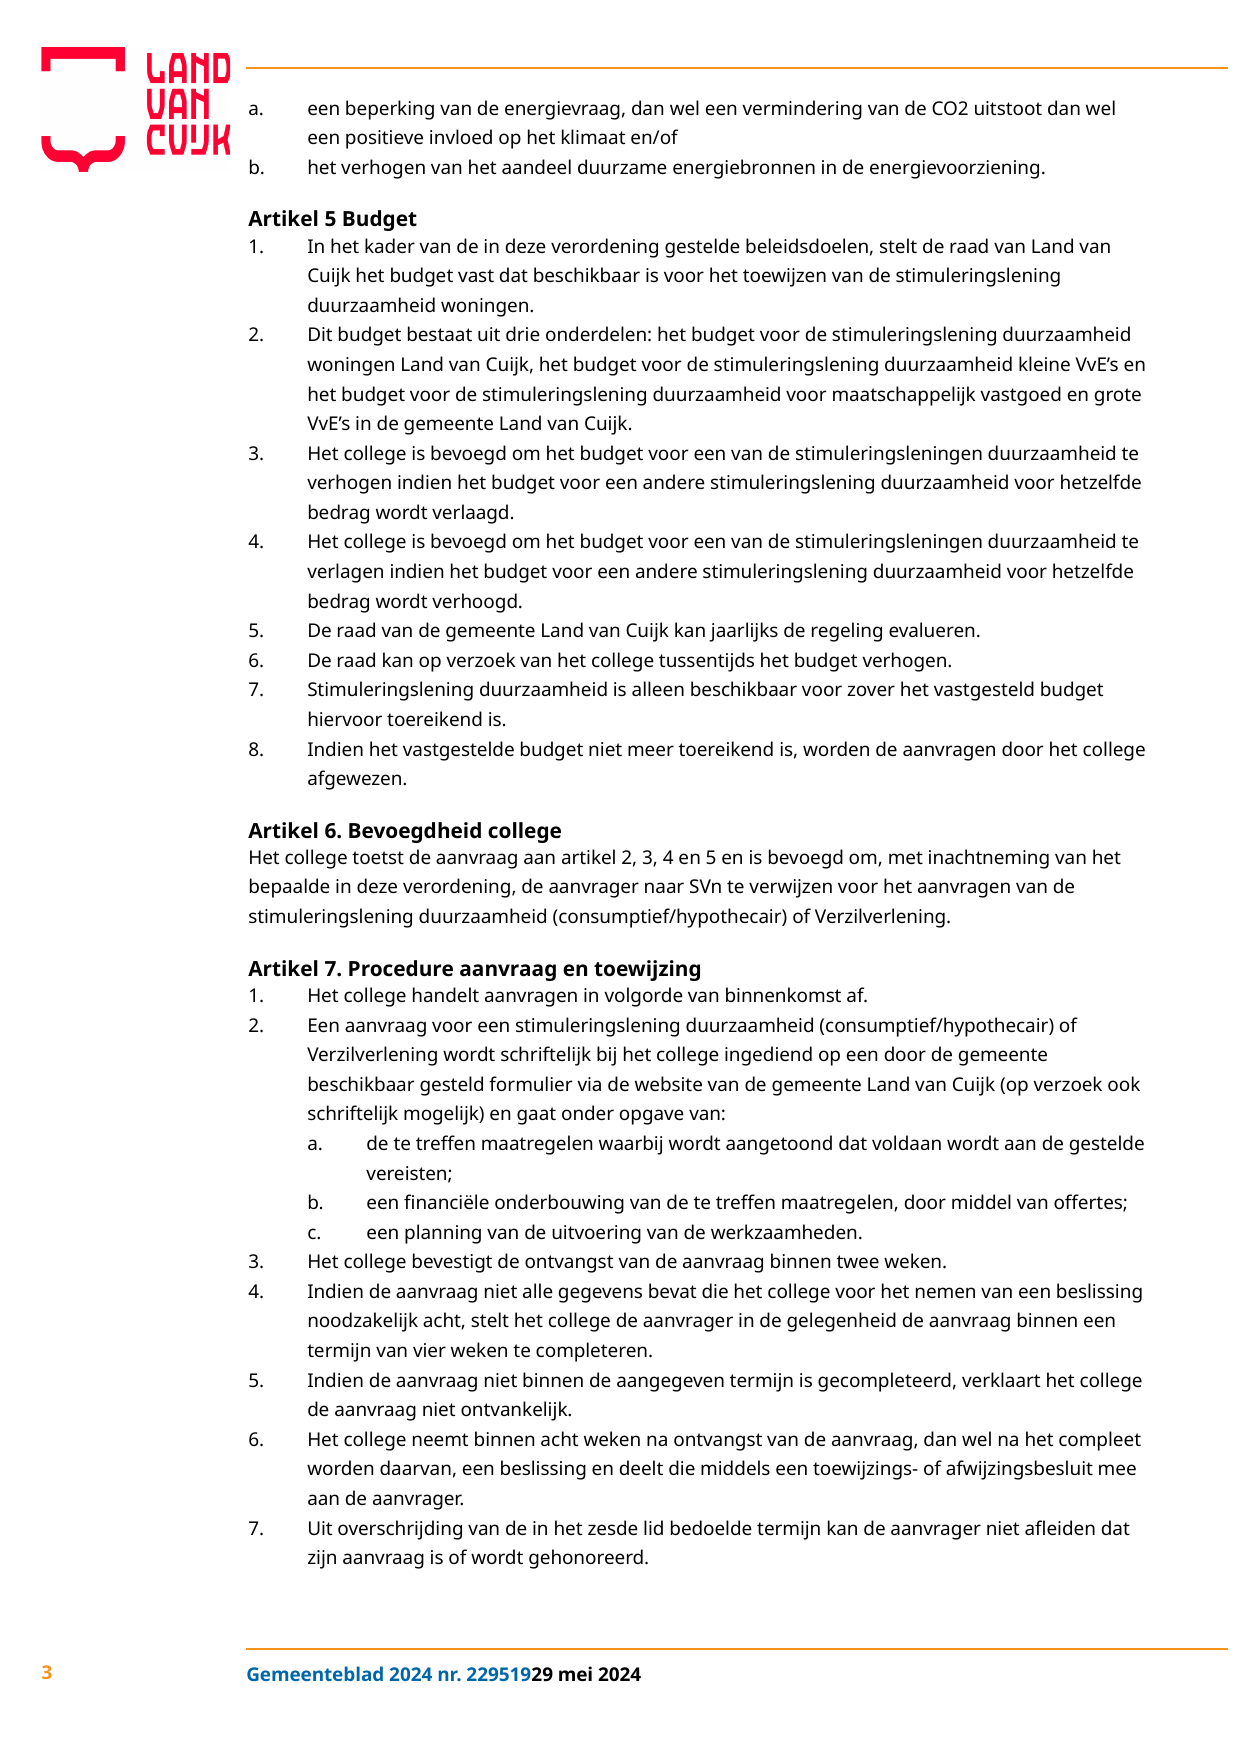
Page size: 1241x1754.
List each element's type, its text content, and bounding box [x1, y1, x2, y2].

text Artikel 6. Bevoegdheid college [248, 816, 1152, 844]
list Het college handelt aanvragen in volgorde van binnenkomst af. [248, 982, 1152, 1008]
list een planning van de uitvoering van de werkzaamheden. [307, 1219, 1152, 1244]
list Indien de aanvraag niet binnen de aangegeven termijn is gecompleteerd, verklaart het college de aanvraag niet ontvankelijk. [248, 1367, 1152, 1422]
text Het college toetst de aanvraag aan artikel 2, 3, 4 en 5 en is bevoegd om, met inachtneming van het bepaalde in deze verordening, de aanvrager naar SVn te verwijzen voor het aanvragen van de stimuleringslening duurzaamheid (consumptief/hypothecair) of Verzilverlening. [248, 844, 1152, 929]
list Het college is bevoegd om het budget voor een van de stimuleringsleningen duurzaamheid te verhogen indien het budget voor een andere stimuleringslening duurzaamheid voor hetzelfde bedrag wordt verlaagd. [248, 440, 1152, 525]
list In het kader van de in deze verordening gestelde beleidsdoelen, stelt de raad van Land van Cuijk het budget vast dat beschikbaar is voor het toewijzen van de stimuleringslening duurzaamheid woningen. [248, 233, 1152, 318]
picture [41, 47, 231, 172]
list Uit overschrijding van de in het zesde lid bedoelde termijn kan de aanvrager niet afleiden dat zijn aanvraag is of wordt gehonoreerd. [248, 1515, 1152, 1570]
list Dit budget bestaat uit drie onderdelen: het budget voor de stimuleringslening duurzaamheid woningen Land van Cuijk, het budget voor de stimuleringslening duurzaamheid kleine VvE’s en het budget voor de stimuleringslening duurzaamheid voor maatschappelijk vastgoed en grote VvE’s in de gemeente Land van Cuijk. [248, 322, 1152, 436]
list Stimuleringslening duurzaamheid is alleen beschikbaar voor zover het vastgesteld budget hiervoor toereikend is. [248, 677, 1152, 732]
list De raad van de gemeente Land van Cuijk kan jaarlijks de regeling evalueren. [248, 617, 1152, 643]
list Indien het vastgestelde budget niet meer toereikend is, worden de aanvragen door het college afgewezen. [248, 736, 1152, 791]
text Artikel 5 Budget [248, 204, 1152, 233]
list Het college is bevoegd om het budget voor een van de stimuleringsleningen duurzaamheid te verlagen indien het budget voor een andere stimuleringslening duurzaamheid voor hetzelfde bedrag wordt verhoogd. [248, 529, 1152, 613]
list Een aanvraag voor een stimuleringslening duurzaamheid (consumptief/hypothecair) of Verzilverlening wordt schriftelijk bij het college ingediend op een door de gemeente beschikbaar gesteld formulier via de website van de gemeente Land van Cuijk (op verzoek ook schriftelijk mogelijk) en gaat onder opgave van: [248, 1012, 1152, 1126]
list een financiële onderbouwing van de te treffen maatregelen, door middel van offertes; [307, 1189, 1152, 1215]
list Het college bevestigt de ontvangst van de aanvraag binnen twee weken. [248, 1248, 1152, 1274]
list Indien de aanvraag niet alle gegevens bevat die het college voor het nemen van een beslissing noodzakelijk acht, stelt het college de aanvrager in de gelegenheid de aanvraag binnen een termijn van vier weken te completeren. [248, 1278, 1152, 1363]
list het verhogen van het aandeel duurzame energiebronnen in de energievoorziening. [248, 154, 1152, 180]
list de te treffen maatregelen waarbij wordt aangetoond dat voldaan wordt aan de gestelde vereisten; [307, 1130, 1152, 1185]
list De raad kan op verzoek van het college tussentijds het budget verhogen. [248, 647, 1152, 673]
list Het college neemt binnen acht weken na ontvangst van de aanvraag, dan wel na het compleet worden daarvan, een beslissing en deelt die middels een toewijzings- of afwijzingsbesluit mee aan de aanvrager. [248, 1426, 1152, 1511]
text Artikel 7. Procedure aanvraag en toewijzing [248, 954, 1152, 982]
list een beperking van de energievraag, dan wel een vermindering van de CO2 uitstoot dan wel een positieve invloed op het klimaat en/of [248, 95, 1152, 150]
